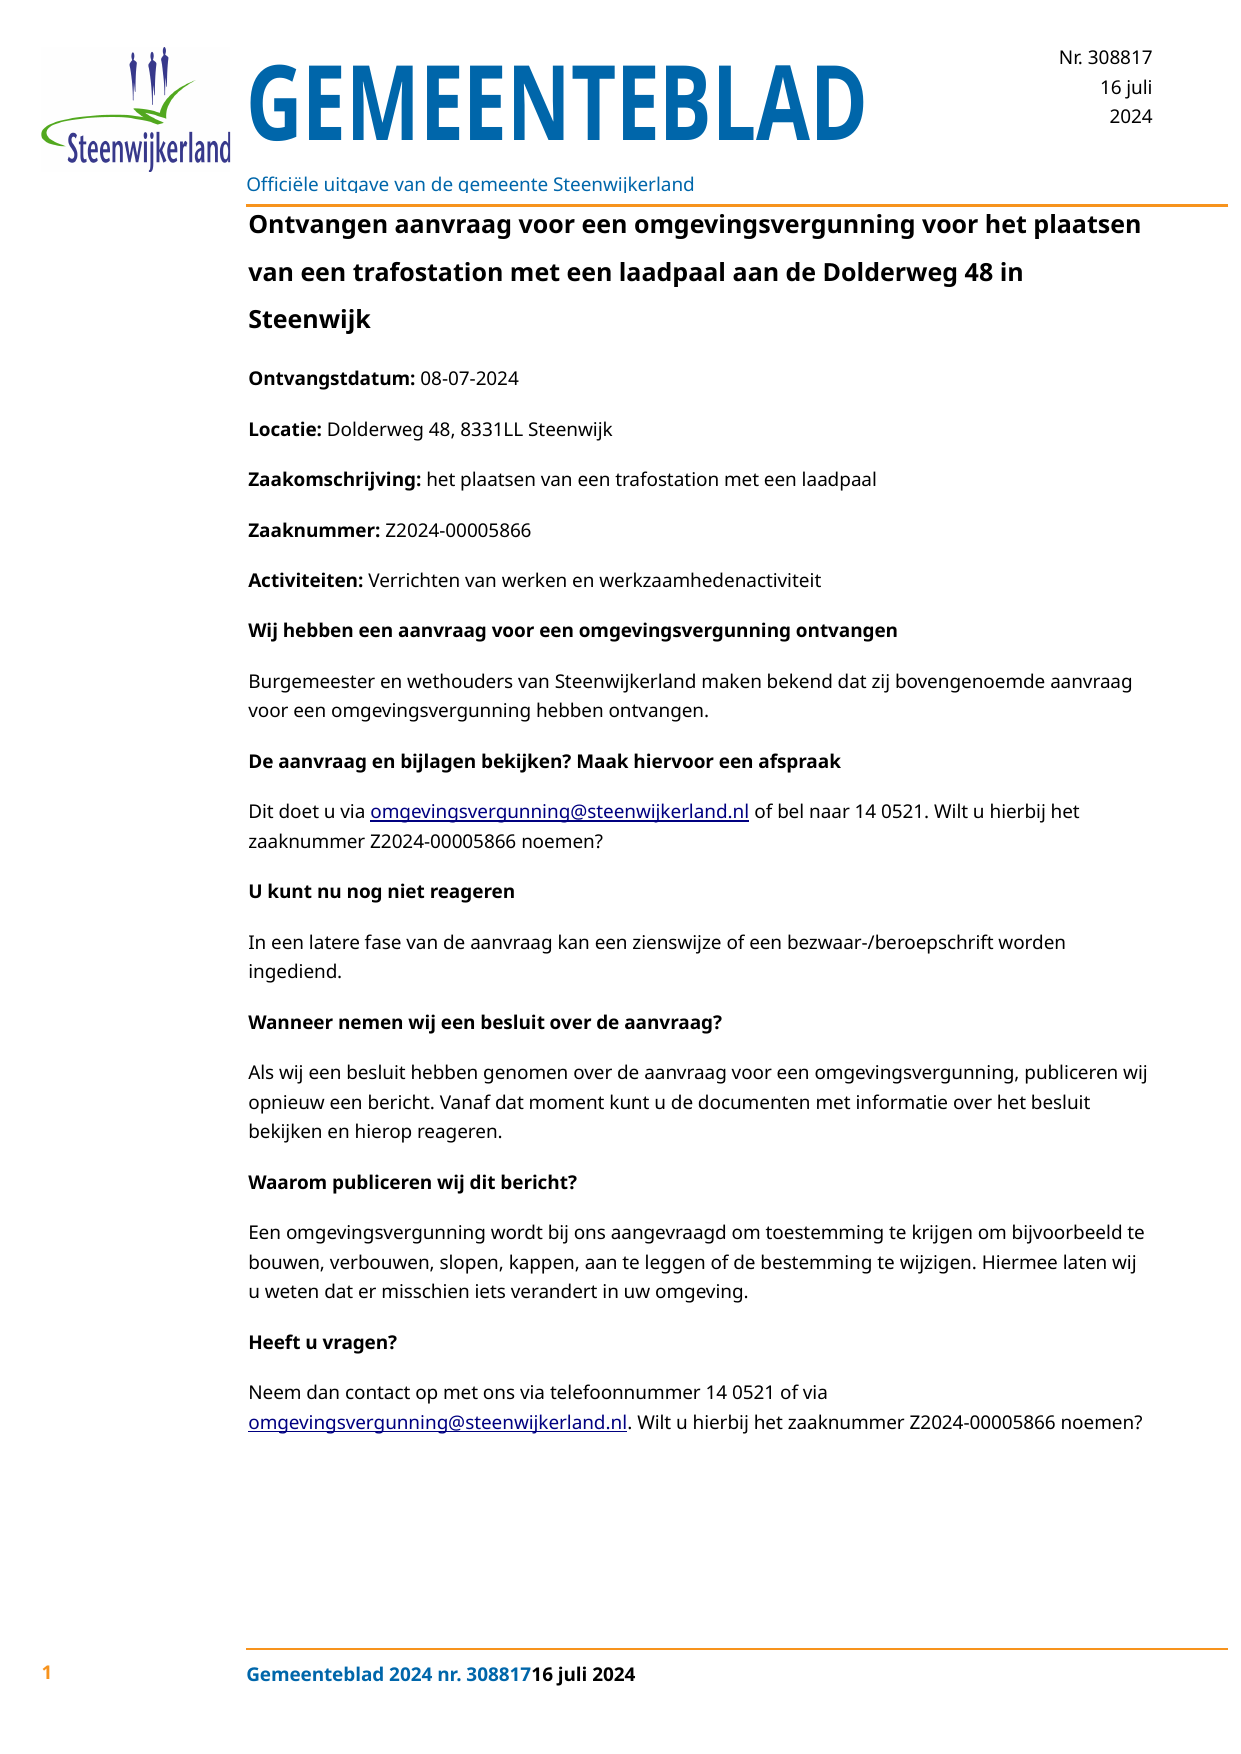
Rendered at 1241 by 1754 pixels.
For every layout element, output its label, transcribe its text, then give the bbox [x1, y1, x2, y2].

text Waarom publiceren wij dit bericht? [248, 1169, 1152, 1194]
text Als wij een besluit hebben genomen over de aanvraag voor een omgevingsvergunning, publiceren wij opnieuw een bericht. Vanaf dat moment kunt u de documenten met informatie over het besluit bekijken en hierop reageren. [248, 1059, 1152, 1144]
text U kunt nu nog niet reageren [248, 878, 1152, 904]
text Dit doet u via omgevingsvergunning@steenwijkerland.nl of bel naar 14 0521. Wilt u hierbij het zaaknummer Z2024-00005866 noemen? [248, 798, 1152, 854]
text Zaaknummer: Z2024-00005866 [248, 517, 1152, 542]
text Locatie: Dolderweg 48, 8331LL Steenwijk [248, 416, 1152, 442]
text Wij hebben een aanvraag voor een omgevingsvergunning ontvangen [248, 618, 1152, 643]
text In een latere fase van de aanvraag kan een zienswijze of een bezwaar-/beroepschrift worden ingediend. [248, 929, 1152, 984]
text Zaakomschrijving: het plaatsen van een trafostation met een laadpaal [248, 466, 1152, 492]
text Neem dan contact op met ons via telefoonnummer 14 0521 of via omgevingsvergunning@steenwijkerland.nl. Wilt u hierbij het zaaknummer Z2024-00005866 noemen? [248, 1379, 1152, 1434]
text Burgemeester en wethouders van Steenwijkerland maken bekend dat zij bovengenoemde aanvraag voor een omgevingsvergunning hebben ontvangen. [248, 668, 1152, 723]
text De aanvraag en bijlagen bekijken? Maak hiervoor een afspraak [248, 748, 1152, 774]
text Een omgevingsvergunning wordt bij ons aangevraagd om toestemming te krijgen om bijvoorbeeld te bouwen, verbouwen, slopen, kappen, aan te leggen of de bestemming te wijzigen. Hiermee laten wij u weten dat er misschien iets verandert in uw omgeving. [248, 1219, 1152, 1304]
text Heeft u vragen? [248, 1329, 1152, 1354]
text Ontvangen aanvraag voor een omgevingsvergunning voor het plaatsen van een trafostation met een laadpaal aan de Dolderweg 48 in Steenwijk [248, 207, 1152, 336]
picture [41, 47, 231, 172]
text Wanneer nemen wij een besluit over de aanvraag? [248, 1009, 1152, 1034]
text Activiteiten: Verrichten van werken en werkzaamhedenactiviteit [248, 567, 1152, 593]
text Ontvangstdatum: 08-07-2024 [248, 366, 1152, 391]
